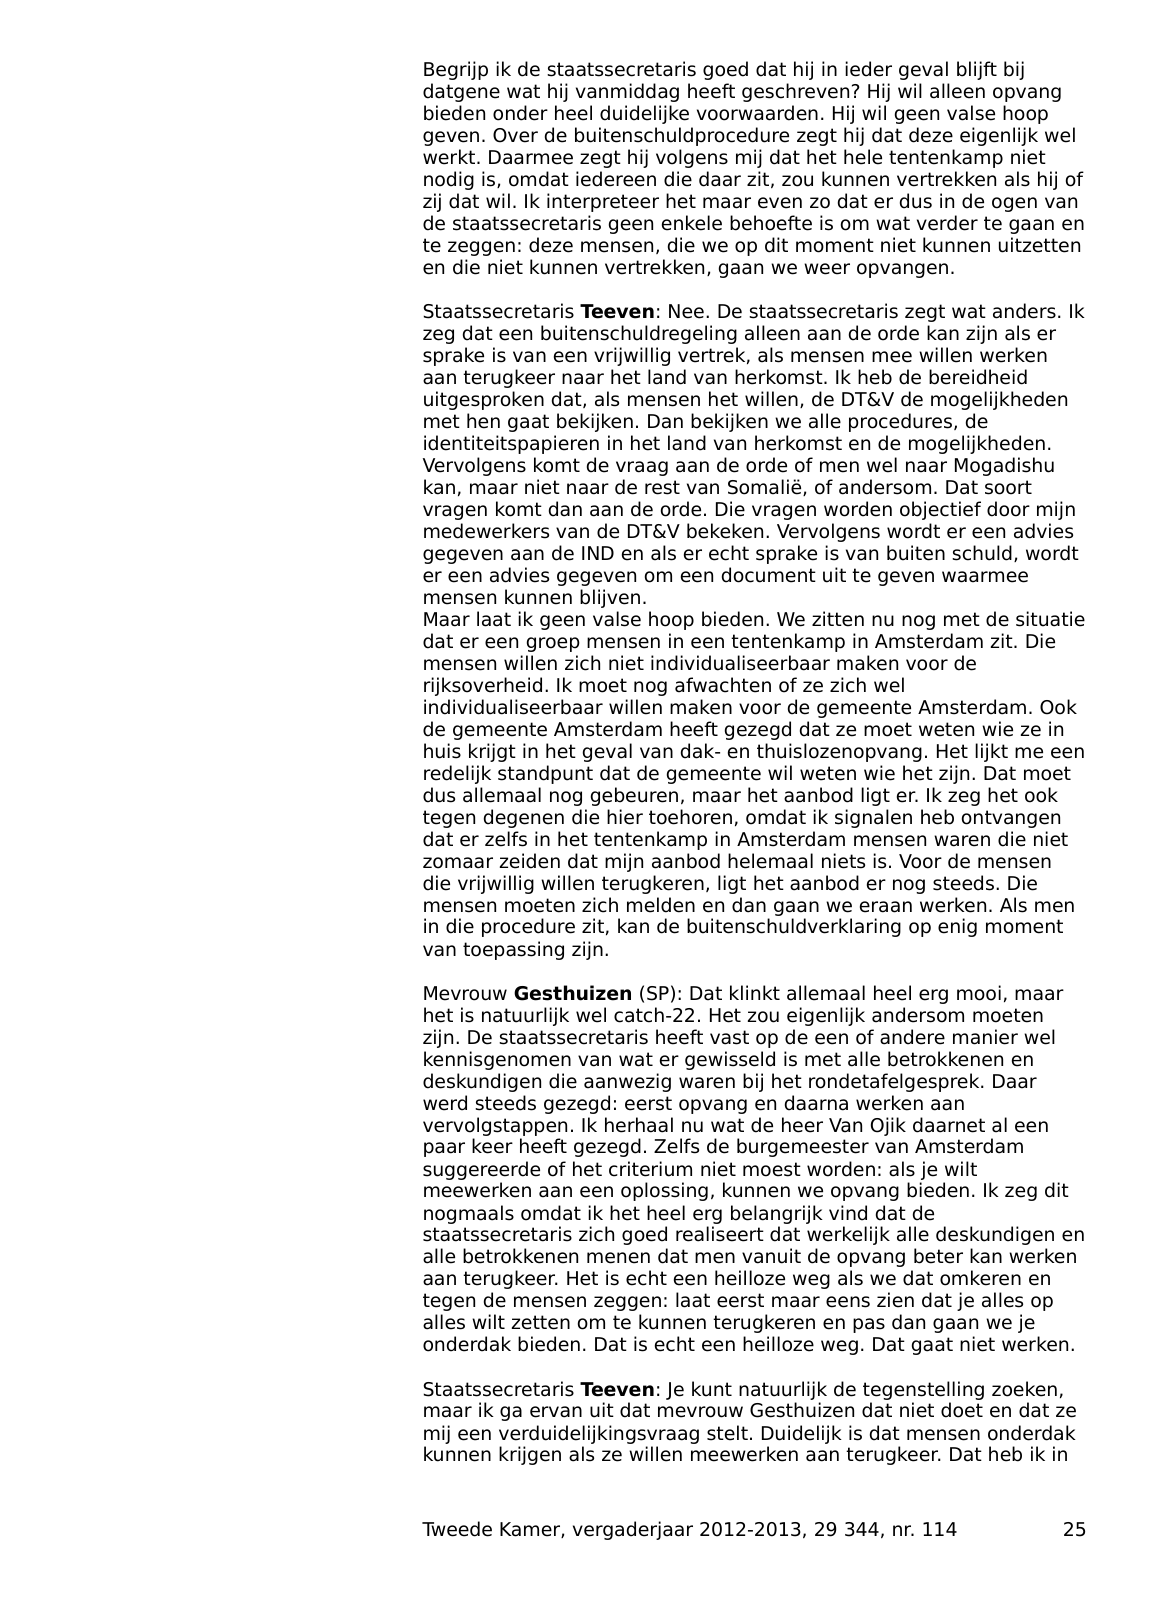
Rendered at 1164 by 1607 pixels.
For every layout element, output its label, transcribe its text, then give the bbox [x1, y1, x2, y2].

text Staatssecretaris Teeven: Je kunt natuurlijk de tegenstelling zoeken, maar ik ga ervan uit dat mevrouw Gesthuizen dat niet doet en dat ze mij een verduidelijkingsvraag stelt. Duidelijk is dat mensen onderdak kunnen krijgen als ze willen meewerken aan terugkeer. Dat heb ik in [422, 1378, 1087, 1466]
text Maar laat ik geen valse hoop bieden. We zitten nu nog met de situatie dat er een groep mensen in een tentenkamp in Amsterdam zit. Die mensen willen zich niet individualiseerbaar maken voor de rijksoverheid. Ik moet nog afwachten of ze zich wel individualiseerbaar willen maken voor de gemeente Amsterdam. Ook de gemeente Amsterdam heeft gezegd dat ze moet weten wie ze in huis krijgt in het geval van dak- en thuislozenopvang. Het lijkt me een redelijk standpunt dat de gemeente wil weten wie het zijn. Dat moet dus allemaal nog gebeuren, maar het aanbod ligt er. Ik zeg het ook tegen degenen die hier toehoren, omdat ik signalen heb ontvangen dat er zelfs in het tentenkamp in Amsterdam mensen waren die niet zomaar zeiden dat mijn aanbod helemaal niets is. Voor de mensen die vrijwillig willen terugkeren, ligt het aanbod er nog steeds. Die mensen moeten zich melden en dan gaan we eraan werken. Als men in die procedure zit, kan de buitenschuldverklaring op enig moment van toepassing zijn. [422, 609, 1087, 960]
text Mevrouw Gesthuizen (SP): Dat klinkt allemaal heel erg mooi, maar het is natuurlijk wel catch-22. Het zou eigenlijk andersom moeten zijn. De staatssecretaris heeft vast op de een of andere manier wel kennisgenomen van wat er gewisseld is met alle betrokkenen en deskundigen die aanwezig waren bij het rondetafelgesprek. Daar werd steeds gezegd: eerst opvang en daarna werken aan vervolgstappen. Ik herhaal nu wat de heer Van Ojik daarnet al een paar keer heeft gezegd. Zelfs de burgemeester van Amsterdam suggereerde of het criterium niet moest worden: als je wilt meewerken aan een oplossing, kunnen we opvang bieden. Ik zeg dit nogmaals omdat ik het heel erg belangrijk vind dat de staatssecretaris zich goed realiseert dat werkelijk alle deskundigen en alle betrokkenen menen dat men vanuit de opvang beter kan werken aan terugkeer. Het is echt een heilloze weg als we dat omkeren en tegen de mensen zeggen: laat eerst maar eens zien dat je alles op alles wilt zetten om te kunnen terugkeren en pas dan gaan we je onderdak bieden. Dat is echt een heilloze weg. Dat gaat niet werken. [422, 983, 1087, 1356]
text Staatssecretaris Teeven: Nee. De staatssecretaris zegt wat anders. Ik zeg dat een buitenschuldregeling alleen aan de orde kan zijn als er sprake is van een vrijwillig vertrek, als mensen mee willen werken aan terugkeer naar het land van herkomst. Ik heb de bereidheid uitgesproken dat, als mensen het willen, de DT&V de mogelijkheden met hen gaat bekijken. Dan bekijken we alle procedures, de identiteitspapieren in het land van herkomst en de mogelijkheden. Vervolgens komt de vraag aan de orde of men wel naar Mogadishu kan, maar niet naar de rest van Somalië, of andersom. Dat soort vragen komt dan aan de orde. Die vragen worden objectief door mijn medewerkers van de DT&V bekeken. Vervolgens wordt er een advies gegeven aan de IND en als er echt sprake is van buiten schuld, wordt er een advies gegeven om een document uit te geven waarmee mensen kunnen blijven. [422, 301, 1087, 609]
text Begrijp ik de staatssecretaris goed dat hij in ieder geval blijft bij datgene wat hij vanmiddag heeft geschreven? Hij wil alleen opvang bieden onder heel duidelijke voorwaarden. Hij wil geen valse hoop geven. Over de buitenschuldprocedure zegt hij dat deze eigenlijk wel werkt. Daarmee zegt hij volgens mij dat het hele tentenkamp niet nodig is, omdat iedereen die daar zit, zou kunnen vertrekken als hij of zij dat wil. Ik interpreteer het maar even zo dat er dus in de ogen van de staatssecretaris geen enkele behoefte is om wat verder te gaan en te zeggen: deze mensen, die we op dit moment niet kunnen uitzetten en die niet kunnen vertrekken, gaan we weer opvangen. [422, 59, 1087, 279]
